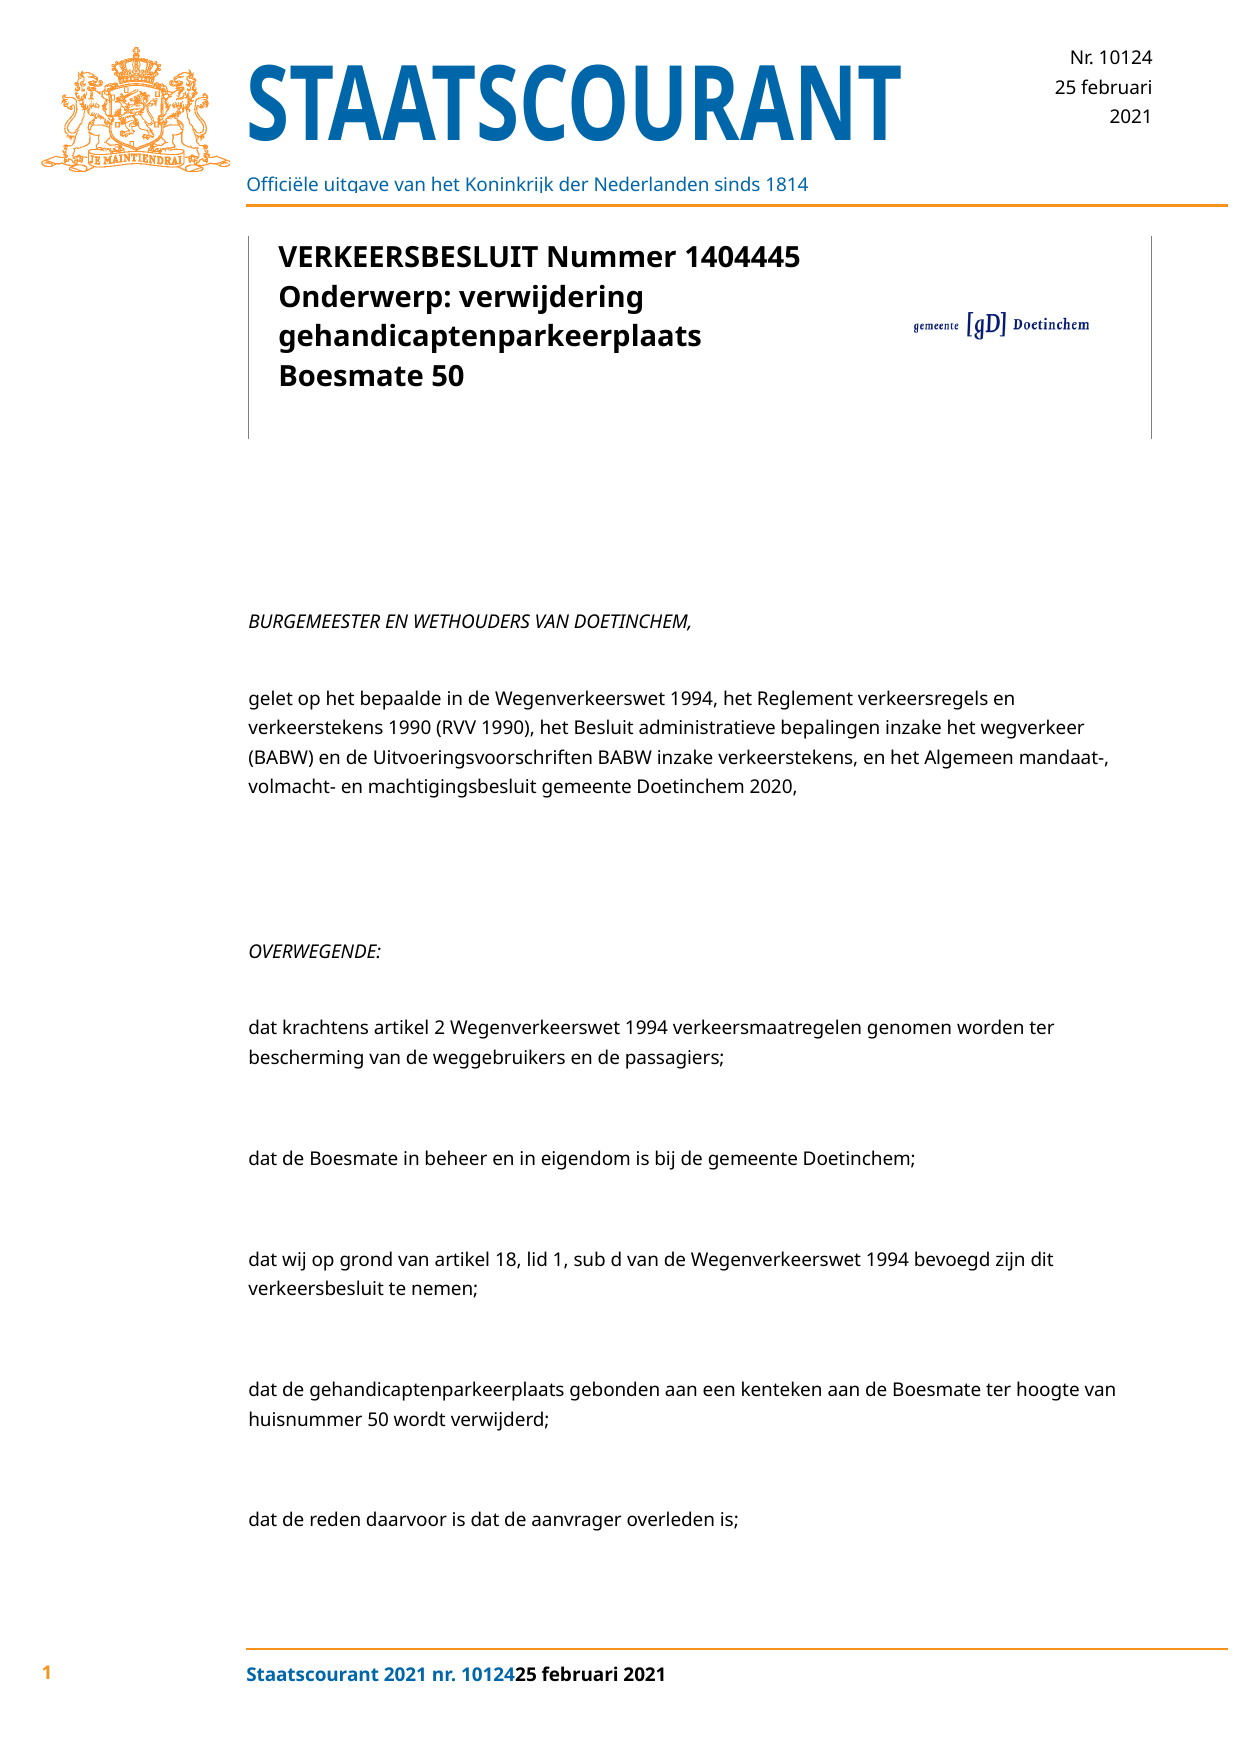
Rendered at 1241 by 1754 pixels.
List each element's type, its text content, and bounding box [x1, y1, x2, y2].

text dat de gehandicaptenparkeerplaats gebonden aan een kenteken aan de Boesmate ter hoogte van huisnummer 50 wordt verwijderd; [248, 1376, 1152, 1432]
table_header [850, 236, 912, 413]
picture [41, 47, 231, 172]
picture [912, 236, 1090, 414]
table_header [850, 414, 1151, 439]
text gelet op het bepaalde in de Wegenverkeerswet 1994, het Reglement verkeersregels en verkeerstekens 1990 (RVV 1990), het Besluit administratieve bepalingen inzake het wegverkeer (BABW) en de Uitvoeringsvoorschriften BABW inzake verkeerstekens, en het Algemeen mandaat-, volmacht- en machtigingsbesluit gemeente Doetinchem 2020, [248, 685, 1152, 799]
text dat de Boesmate in beheer en in eigendom is bij de gemeente Doetinchem; [248, 1145, 1152, 1171]
text dat de reden daarvoor is dat de aanvrager overleden is; [248, 1507, 1152, 1532]
text dat wij op grond van artikel 18, lid 1, sub d van de Wegenverkeerswet 1994 bevoegd zijn dit verkeersbesluit te nemen; [248, 1246, 1152, 1301]
table_header VERKEERSBESLUIT Nummer 1404445 Onderwerp: verwijdering gehandicaptenparkeerplaats Boesmate 50 [249, 236, 850, 439]
text BURGEMEESTER EN WETHOUDERS VAN DOETINCHEM, [248, 609, 1152, 634]
text OVERWEGENDE: [248, 938, 1152, 964]
text dat krachtens artikel 2 Wegenverkeerswet 1994 verkeersmaatregelen genomen worden ter bescherming van de weggebruikers en de passagiers; [248, 1014, 1152, 1070]
table_header [1090, 236, 1151, 413]
